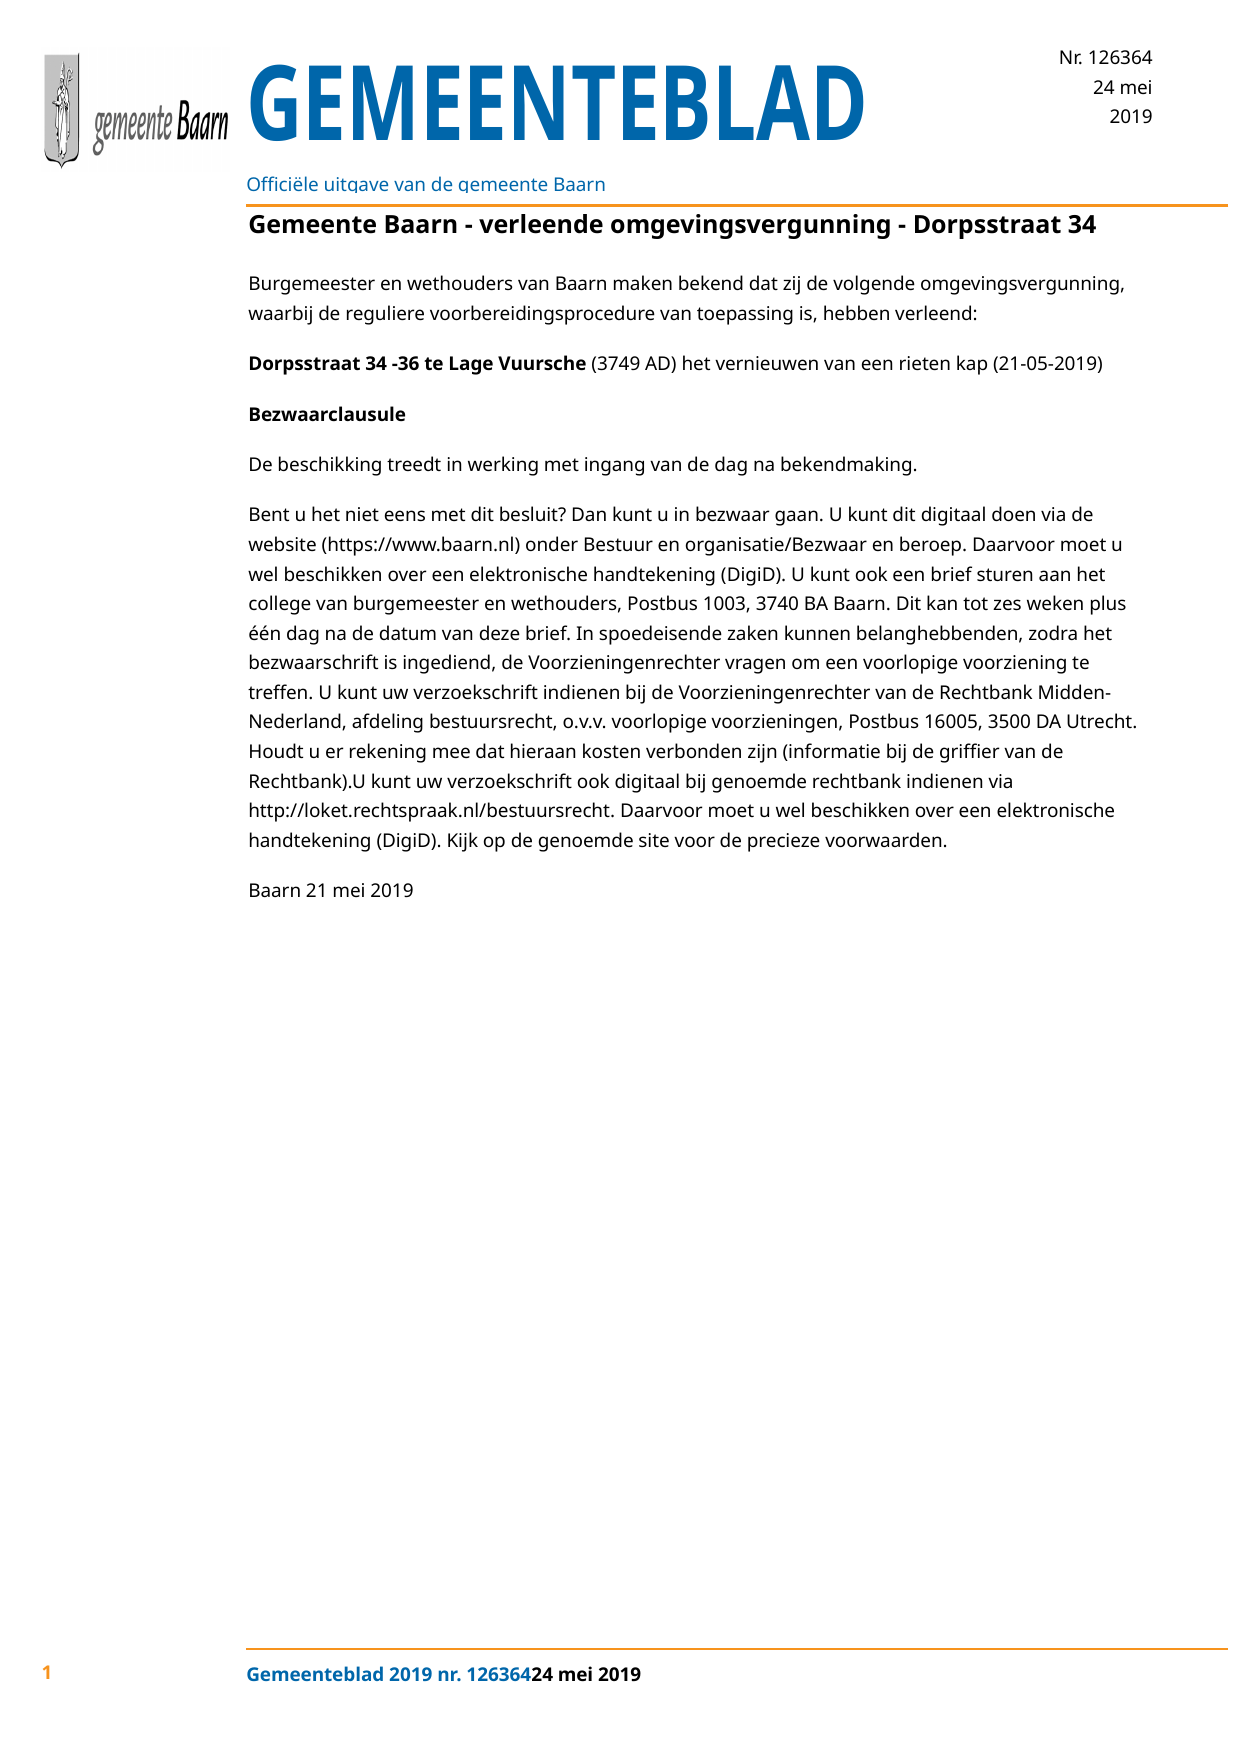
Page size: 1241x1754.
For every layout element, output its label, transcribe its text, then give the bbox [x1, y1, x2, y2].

text Bent u het niet eens met dit besluit? Dan kunt u in bezwaar gaan. U kunt dit digitaal doen via de website (https://www.baarn.nl) onder Bestuur en organisatie/Bezwaar en beroep. Daarvoor moet u wel beschikken over een elektronische handtekening (DigiD). U kunt ook een brief sturen aan het college van burgemeester en wethouders, Postbus 1003, 3740 BA Baarn. Dit kan tot zes weken plus één dag na de datum van deze brief. In spoedeisende zaken kunnen belanghebbenden, zodra het bezwaarschrift is ingediend, de Voorzieningenrechter vragen om een voorlopige voorziening te treffen. U kunt uw verzoekschrift indienen bij de Voorzieningenrechter van de Rechtbank Midden-Nederland, afdeling bestuursrecht, o.v.v. voorlopige voorzieningen, Postbus 16005, 3500 DA Utrecht. Houdt u er rekening mee dat hieraan kosten verbonden zijn (informatie bij de griffier van de Rechtbank).U kunt uw verzoekschrift ook digitaal bij genoemde rechtbank indienen via http://loket.rechtspraak.nl/bestuursrecht. Daarvoor moet u wel beschikken over een elektronische handtekening (DigiD). Kijk op de genoemde site voor de precieze voorwaarden. [248, 502, 1152, 853]
text Burgemeester en wethouders van Baarn maken bekend dat zij de volgende omgevingsvergunning, waarbij de reguliere voorbereidingsprocedure van toepassing is, hebben verleend: [248, 270, 1152, 326]
text Dorpsstraat 34 -36 te Lage Vuursche (3749 AD) het vernieuwen van een rieten kap (21-05-2019) [248, 350, 1152, 376]
picture [41, 47, 231, 172]
text Baarn 21 mei 2019 [248, 877, 1152, 903]
text Gemeente Baarn - verleende omgevingsvergunning - Dorpsstraat 34 [248, 207, 1152, 241]
text De beschikking treedt in werking met ingang van de dag na bekendmaking. [248, 451, 1152, 477]
text Bezwaarclausule [248, 401, 1152, 426]
